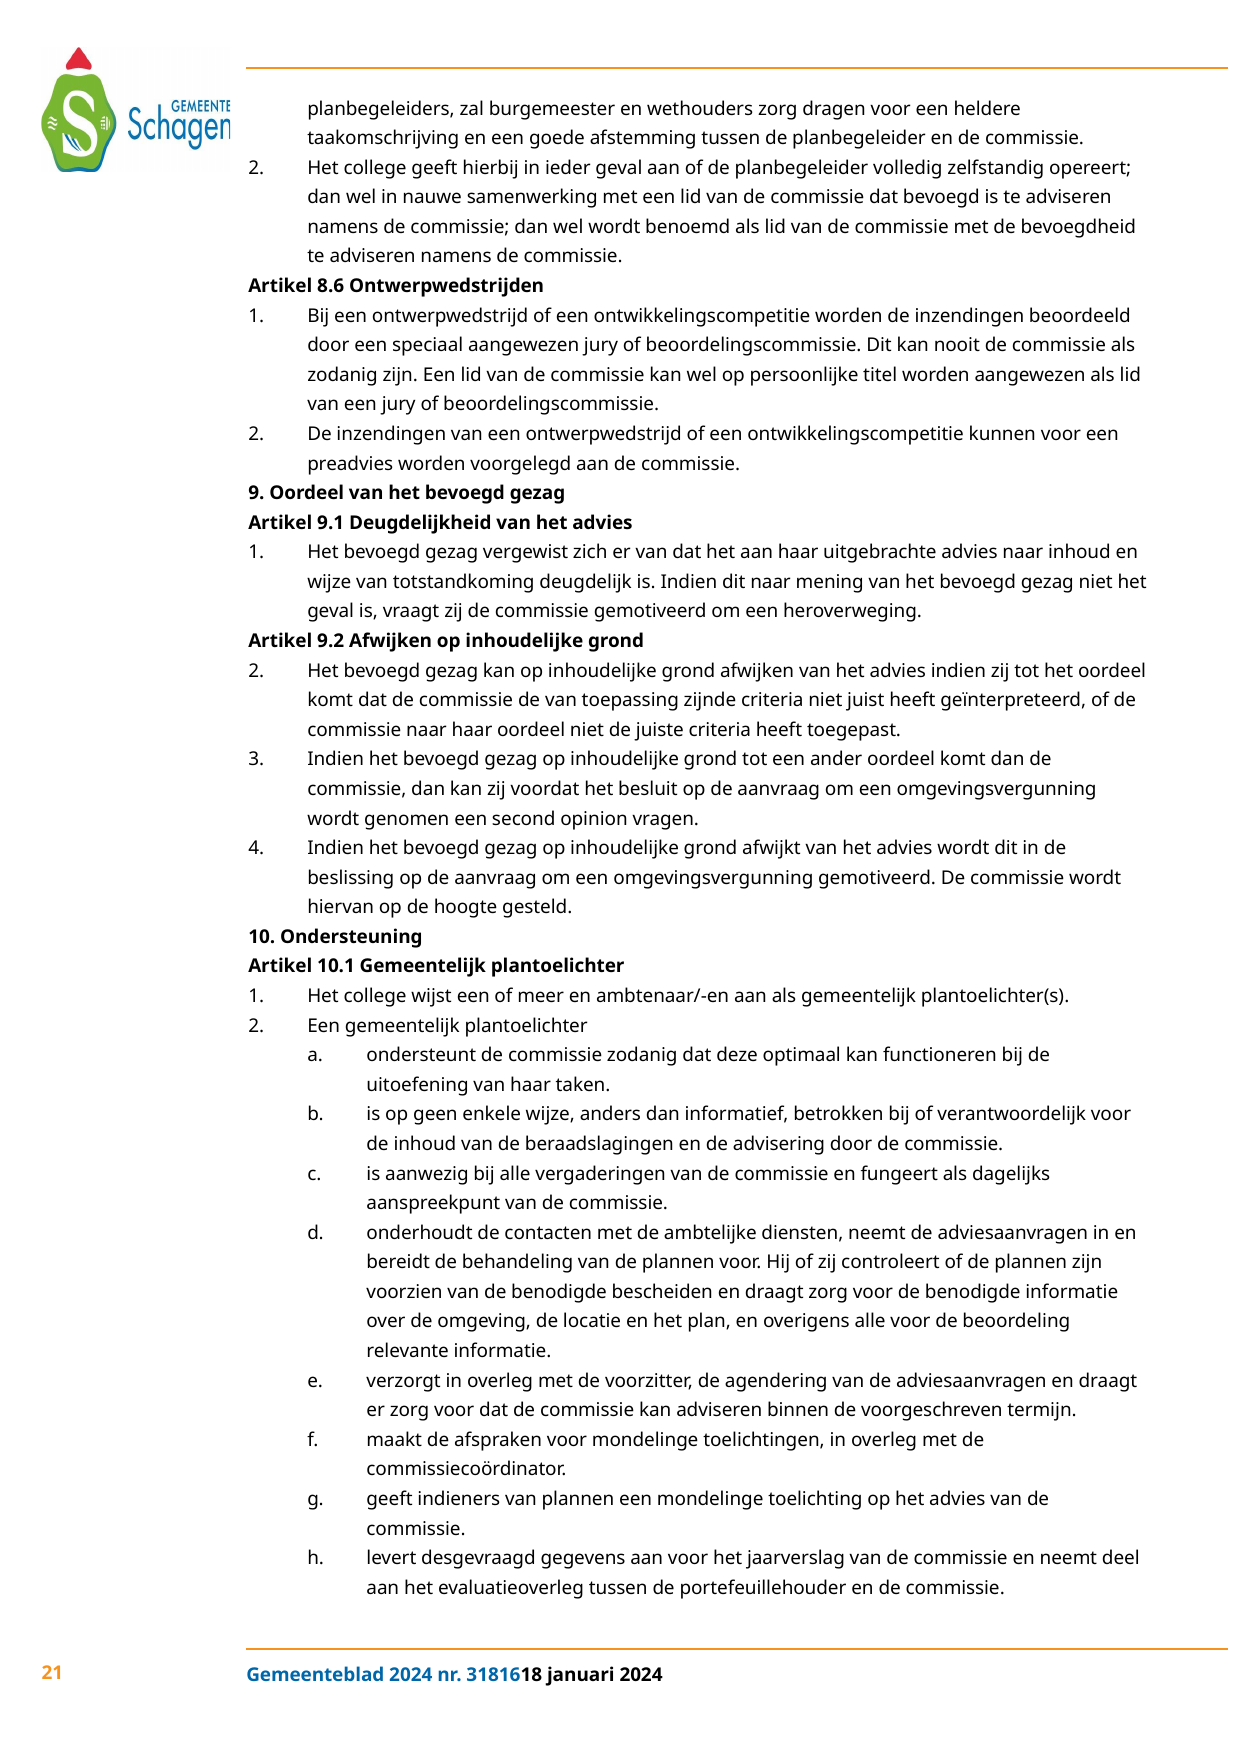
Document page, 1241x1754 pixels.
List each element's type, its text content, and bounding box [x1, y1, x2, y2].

text 10. Ondersteuning [248, 923, 1152, 949]
text 9. Oordeel van het bevoegd gezag [248, 479, 1152, 505]
list Indien het bevoegd gezag op inhoudelijke grond tot een ander oordeel komt dan de commissie, dan kan zij voordat het besluit op de aanvraag om een omgevingsvergunning wordt genomen een second opinion vragen. [248, 746, 1152, 831]
text Artikel 9.2 Afwijken op inhoudelijke grond [248, 627, 1152, 653]
list Het bevoegd gezag kan op inhoudelijke grond afwijken van het advies indien zij tot het oordeel komt dat de commissie de van toepassing zijnde criteria niet juist heeft geïnterpreteerd, of de commissie naar haar oordeel niet de juiste criteria heeft toegepast. [248, 657, 1152, 742]
list Het college geeft hierbij in ieder geval aan of de planbegeleider volledig zelfstandig opereert; dan wel in nauwe samenwerking met een lid van de commissie dat bevoegd is te adviseren namens de commissie; dan wel wordt benoemd als lid van de commissie met de bevoegdheid te adviseren namens de commissie. [248, 154, 1152, 268]
list geeft indieners van plannen een mondelinge toelichting op het advies van de commissie. [307, 1485, 1152, 1541]
list De inzendingen van een ontwerpwedstrijd of een ontwikkelingscompetitie kunnen voor een preadvies worden voorgelegd aan de commissie. [248, 420, 1152, 476]
text Artikel 9.1 Deugdelijkheid van het advies [248, 509, 1152, 535]
list levert desgevraagd gegevens aan voor het jaarverslag van de commissie en neemt deel aan het evaluatieoverleg tussen de portefeuillehouder en de commissie. [307, 1544, 1152, 1600]
list Het college wijst een of meer en ambtenaar/-en aan als gemeentelijk plantoelichter(s). [248, 982, 1152, 1008]
list is aanwezig bij alle vergaderingen van de commissie en fungeert als dagelijks aanspreekpunt van de commissie. [307, 1160, 1152, 1215]
list Indien het bevoegd gezag op inhoudelijke grond afwijkt van het advies wordt dit in de beslissing op de aanvraag om een omgevingsvergunning gemotiveerd. De commissie wordt hiervan op de hoogte gesteld. [248, 834, 1152, 919]
list onderhoudt de contacten met de ambtelijke diensten, neemt de adviesaanvragen in en bereidt de behandeling van de plannen voor. Hij of zij controleert of de plannen zijn voorzien van de benodigde bescheiden en draagt zorg voor de benodigde informatie over de omgeving, de locatie en het plan, en overigens alle voor de beoordeling relevante informatie. [307, 1219, 1152, 1363]
list verzorgt in overleg met de voorzitter, de agendering van de adviesaanvragen en draagt er zorg voor dat de commissie kan adviseren binnen de voorgeschreven termijn. [307, 1367, 1152, 1422]
list planbegeleiders, zal burgemeester en wethouders zorg dragen voor een heldere taakomschrijving en een goede afstemming tussen de planbegeleider en de commissie. [248, 95, 1152, 150]
picture [41, 47, 231, 172]
list ondersteunt de commissie zodanig dat deze optimaal kan functioneren bij de uitoefening van haar taken. [307, 1041, 1152, 1097]
list Bij een ontwerpwedstrijd of een ontwikkelingscompetitie worden de inzendingen beoordeeld door een speciaal aangewezen jury of beoordelingscommissie. Dit kan nooit de commissie als zodanig zijn. Een lid van de commissie kan wel op persoonlijke titel worden aangewezen als lid van een jury of beoordelingscommissie. [248, 302, 1152, 416]
list is op geen enkele wijze, anders dan informatief, betrokken bij of verantwoordelijk voor de inhoud van de beraadslagingen en de advisering door de commissie. [307, 1101, 1152, 1156]
list maakt de afspraken voor mondelinge toelichtingen, in overleg met de commissiecoördinator. [307, 1426, 1152, 1481]
text Artikel 10.1 Gemeentelijk plantoelichter [248, 953, 1152, 978]
list Het bevoegd gezag vergewist zich er van dat het aan haar uitgebrachte advies naar inhoud en wijze van totstandkoming deugdelijk is. Indien dit naar mening van het bevoegd gezag niet het geval is, vraagt zij de commissie gemotiveerd om een heroverweging. [248, 538, 1152, 623]
text Artikel 8.6 Ontwerpwedstrijden [248, 272, 1152, 298]
list Een gemeentelijk plantoelichter [248, 1012, 1152, 1038]
